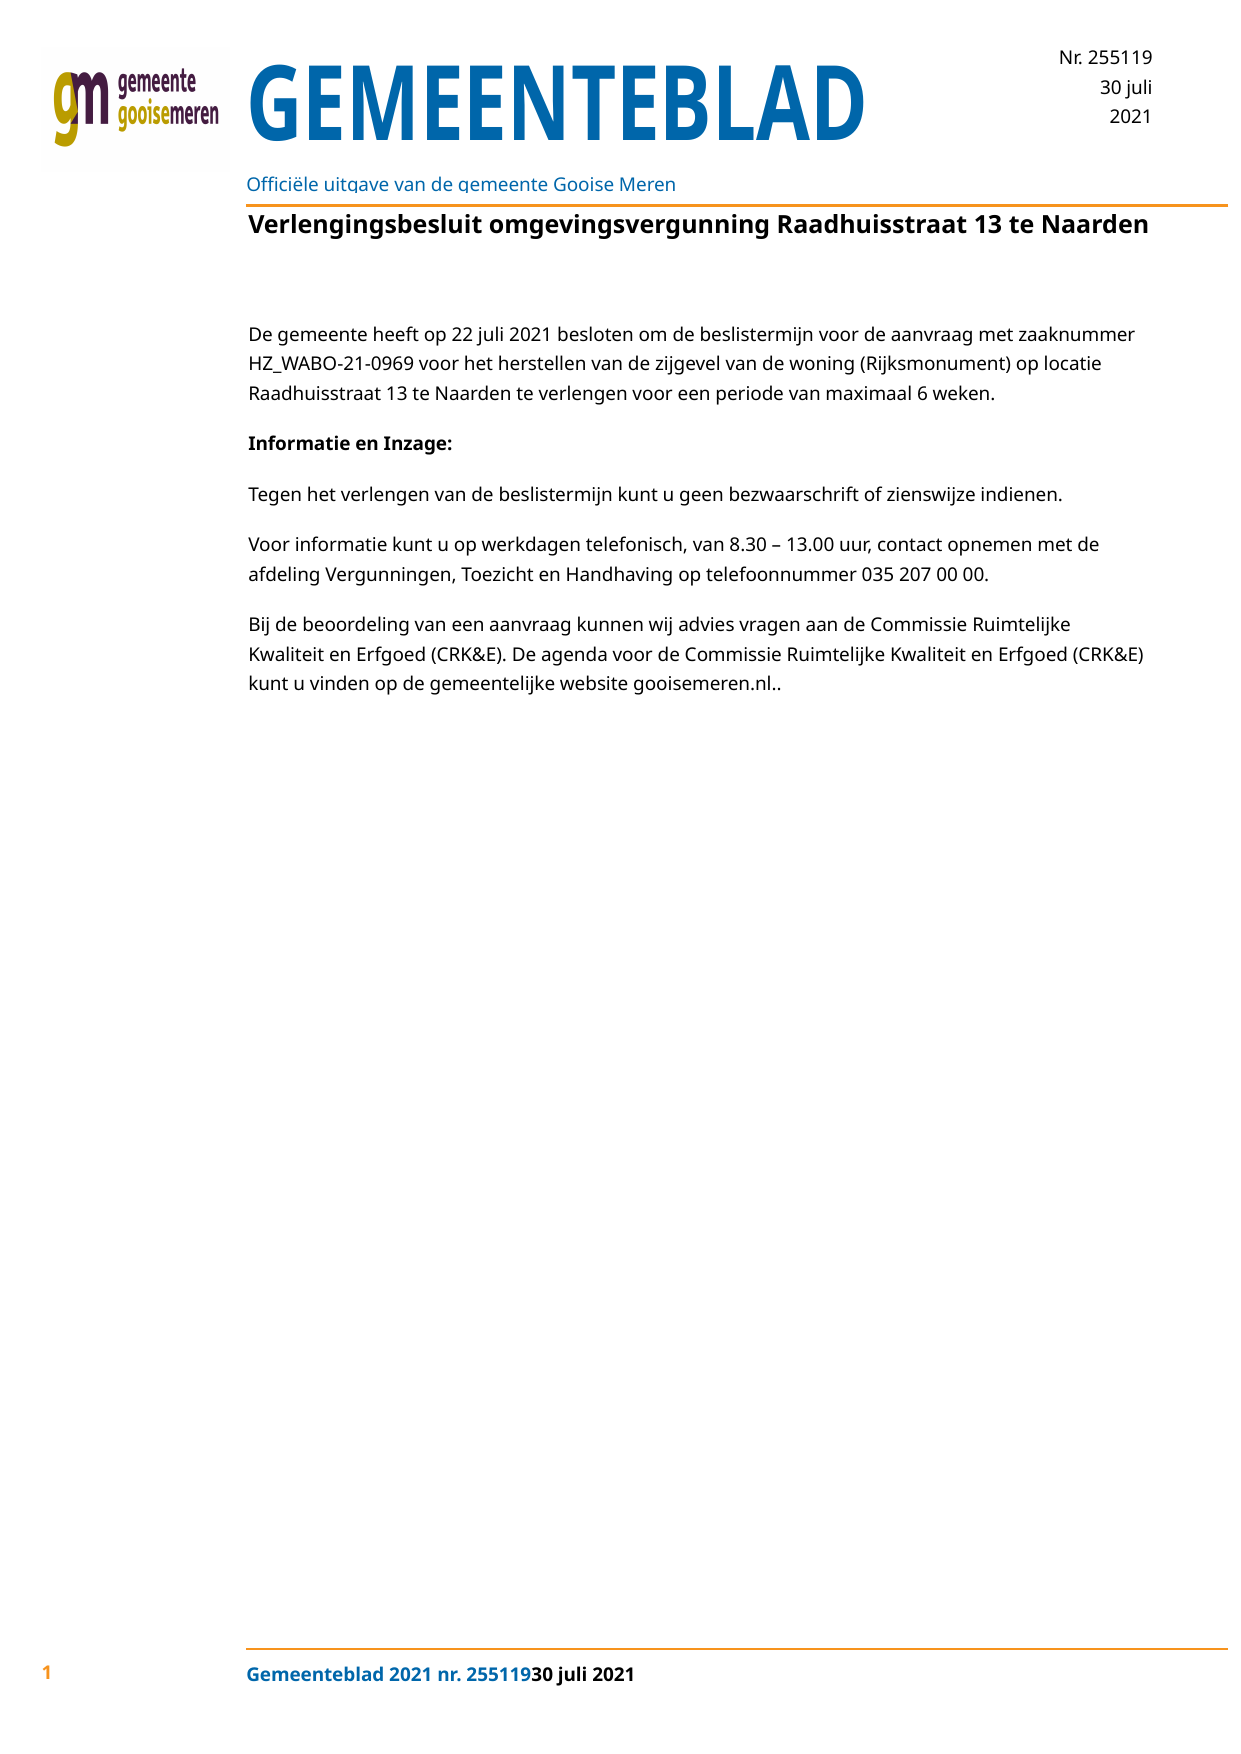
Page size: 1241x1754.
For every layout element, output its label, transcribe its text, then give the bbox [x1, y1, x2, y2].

text Voor informatie kunt u op werkdagen telefonisch, van 8.30 – 13.00 uur, contact opnemen met de afdeling Vergunningen, Toezicht en Handhaving op telefoonnummer 035 207 00 00. [248, 531, 1152, 586]
text De gemeente heeft op 22 juli 2021 besloten om de beslistermijn voor de aanvraag met zaaknummer HZ_WABO-21-0969 voor het herstellen van de zijgevel van de woning (Rijksmonument) op locatie Raadhuisstraat 13 te Naarden te verlengen voor een periode van maximaal 6 weken. [248, 321, 1152, 406]
text Bij de beoordeling van een aanvraag kunnen wij advies vragen aan de Commissie Ruimtelijke Kwaliteit en Erfgoed (CRK&E). De agenda voor de Commissie Ruimtelijke Kwaliteit en Erfgoed (CRK&E) kunt u vinden op de gemeentelijke website gooisemeren.nl.. [248, 611, 1152, 696]
text Informatie en Inzage: [248, 430, 1152, 456]
text Verlengingsbesluit omgevingsvergunning Raadhuisstraat 13 te Naarden [248, 207, 1152, 241]
picture [41, 47, 231, 172]
text Tegen het verlengen van de beslistermijn kunt u geen bezwaarschrift of zienswijze indienen. [248, 481, 1152, 506]
